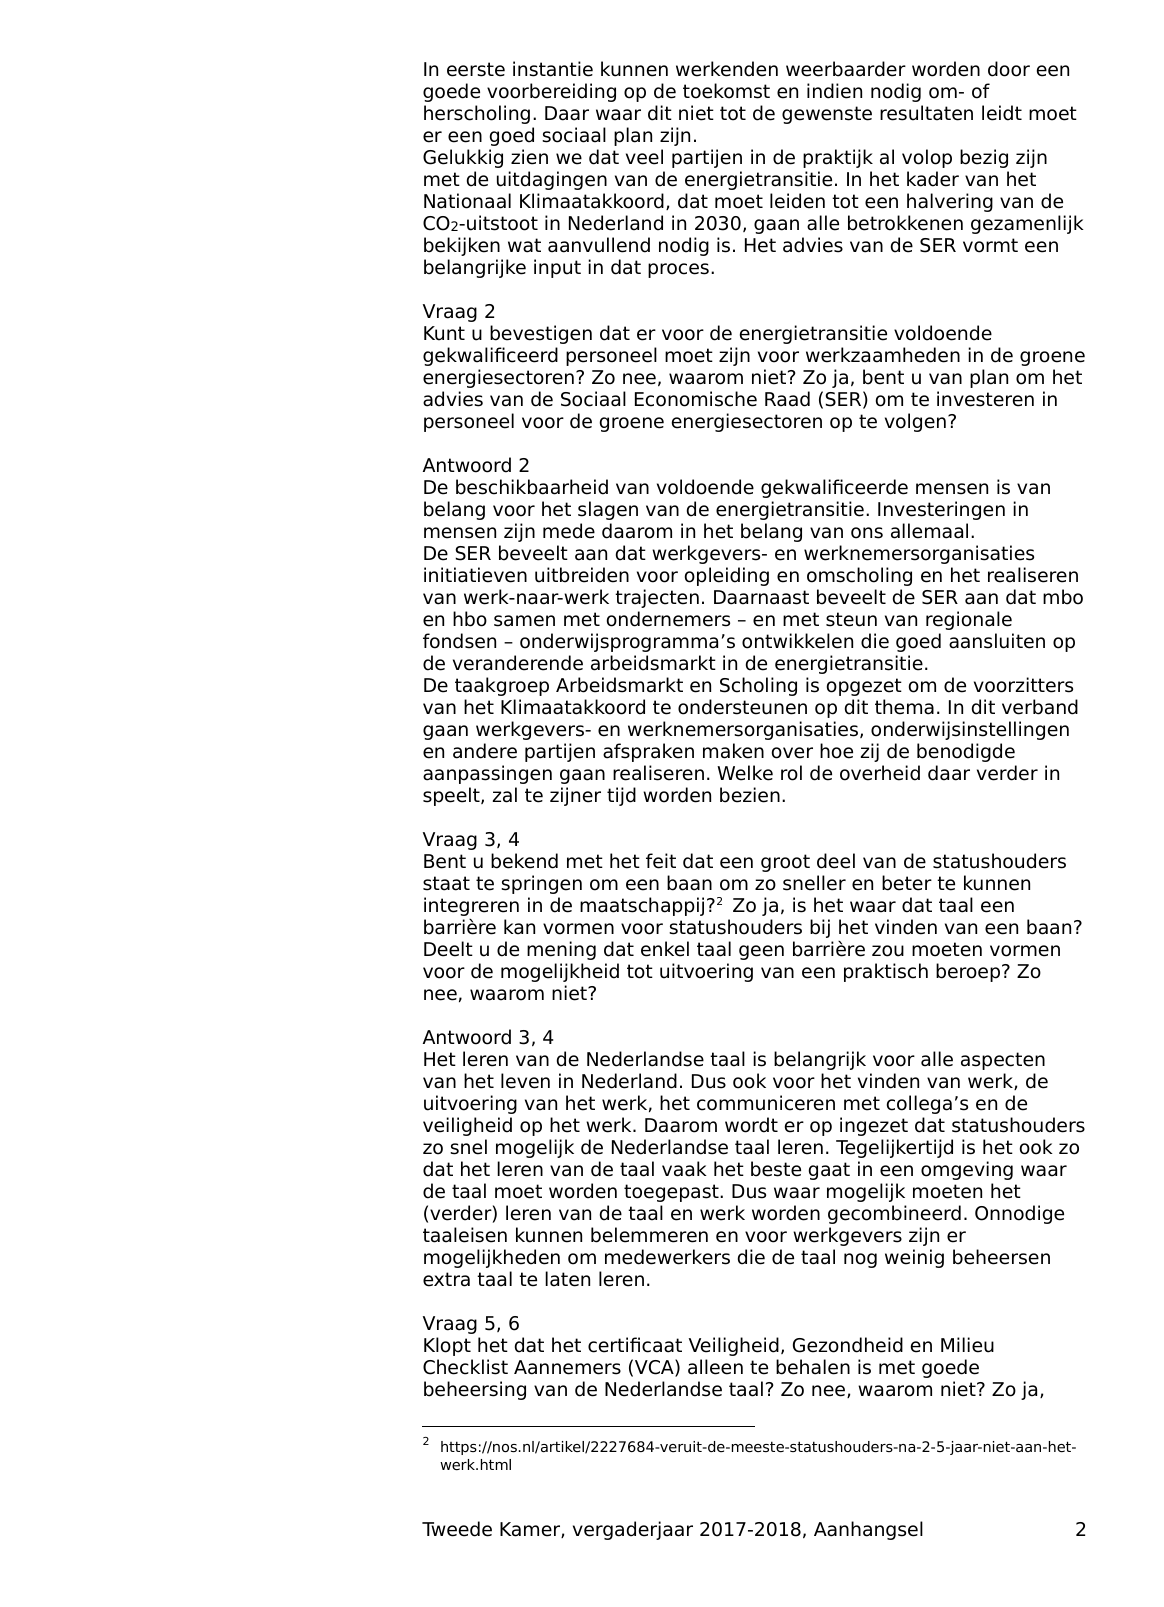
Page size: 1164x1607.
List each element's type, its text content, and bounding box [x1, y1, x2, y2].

text De taakgroep Arbeidsmarkt en Scholing is opgezet om de voorzitters van het Klimaatakkoord te ondersteunen op dit thema. In dit verband gaan werkgevers- en werknemersorganisaties, onderwijsinstellingen en andere partijen afspraken maken over hoe zij de benodigde aanpassingen gaan realiseren. Welke rol de overheid daar verder in speelt, zal te zijner tijd worden bezien. [422, 675, 1087, 807]
text Gelukkig zien we dat veel partijen in de praktijk al volop bezig zijn met de uitdagingen van de energietransitie. In het kader van het Nationaal Klimaatakkoord, dat moet leiden tot een halvering van de CO2-uitstoot in Nederland in 2030, gaan alle betrokkenen gezamenlijk bekijken wat aanvullend nodig is. Het advies van de SER vormt een belangrijke input in dat proces. [422, 147, 1087, 279]
text Klopt het dat het certificaat Veiligheid, Gezondheid en Milieu Checklist Aannemers (VCA) alleen te behalen is met goede beheersing van de Nederlandse taal? Zo nee, waarom niet? Zo ja, [422, 1335, 1087, 1401]
text Antwoord 2 [422, 455, 1087, 477]
text Antwoord 3, 4 [422, 1027, 1087, 1049]
text Vraag 2 [422, 301, 1087, 323]
text Deelt u de mening dat enkel taal geen barrière zou moeten vormen voor de mogelijkheid tot uitvoering van een praktisch beroep? Zo nee, waarom niet? [422, 939, 1087, 1005]
text De SER beveelt aan dat werkgevers- en werknemersorganisaties initiatieven uitbreiden voor opleiding en omscholing en het realiseren van werk-naar-werk trajecten. Daarnaast beveelt de SER aan dat mbo en hbo samen met ondernemers – en met steun van regionale fondsen – onderwijsprogramma’s ontwikkelen die goed aansluiten op de veranderende arbeidsmarkt in de energietransitie. [422, 543, 1087, 675]
text In eerste instantie kunnen werkenden weerbaarder worden door een goede voorbereiding op de toekomst en indien nodig om- of herscholing. Daar waar dit niet tot de gewenste resultaten leidt moet er een goed sociaal plan zijn. [422, 59, 1087, 147]
text Het leren van de Nederlandse taal is belangrijk voor alle aspecten van het leven in Nederland. Dus ook voor het vinden van werk, de uitvoering van het werk, het communiceren met collega’s en de veiligheid op het werk. Daarom wordt er op ingezet dat statushouders zo snel mogelijk de Nederlandse taal leren. Tegelijkertijd is het ook zo dat het leren van de taal vaak het beste gaat in een omgeving waar de taal moet worden toegepast. Dus waar mogelijk moeten het (verder) leren van de taal en werk worden gecombineerd. Onnodige taaleisen kunnen belemmeren en voor werkgevers zijn er mogelijkheden om medewerkers die de taal nog weinig beheersen extra taal te laten leren. [422, 1049, 1087, 1291]
text De beschikbaarheid van voldoende gekwalificeerde mensen is van belang voor het slagen van de energietransitie. Investeringen in mensen zijn mede daarom in het belang van ons allemaal. [422, 477, 1087, 543]
text Vraag 3, 4 [422, 829, 1087, 851]
text Vraag 5, 6 [422, 1313, 1087, 1335]
text Kunt u bevestigen dat er voor de energietransitie voldoende gekwalificeerd personeel moet zijn voor werkzaamheden in de groene energiesectoren? Zo nee, waarom niet? Zo ja, bent u van plan om het advies van de Sociaal Economische Raad (SER) om te investeren in personeel voor de groene energiesectoren op te volgen? [422, 323, 1087, 433]
text Bent u bekend met het feit dat een groot deel van de statushouders staat te springen om een baan om zo sneller en beter te kunnen integreren in de maatschappij? Zo ja, is het waar dat taal een barrière kan vormen voor statushouders bij het vinden van een baan? [422, 851, 1087, 939]
text https://nos.nl/artikel/2227684-veruit-de-meeste-statushouders-na-2-5-jaar-niet-aan-het-werk.html [422, 1435, 1087, 1474]
